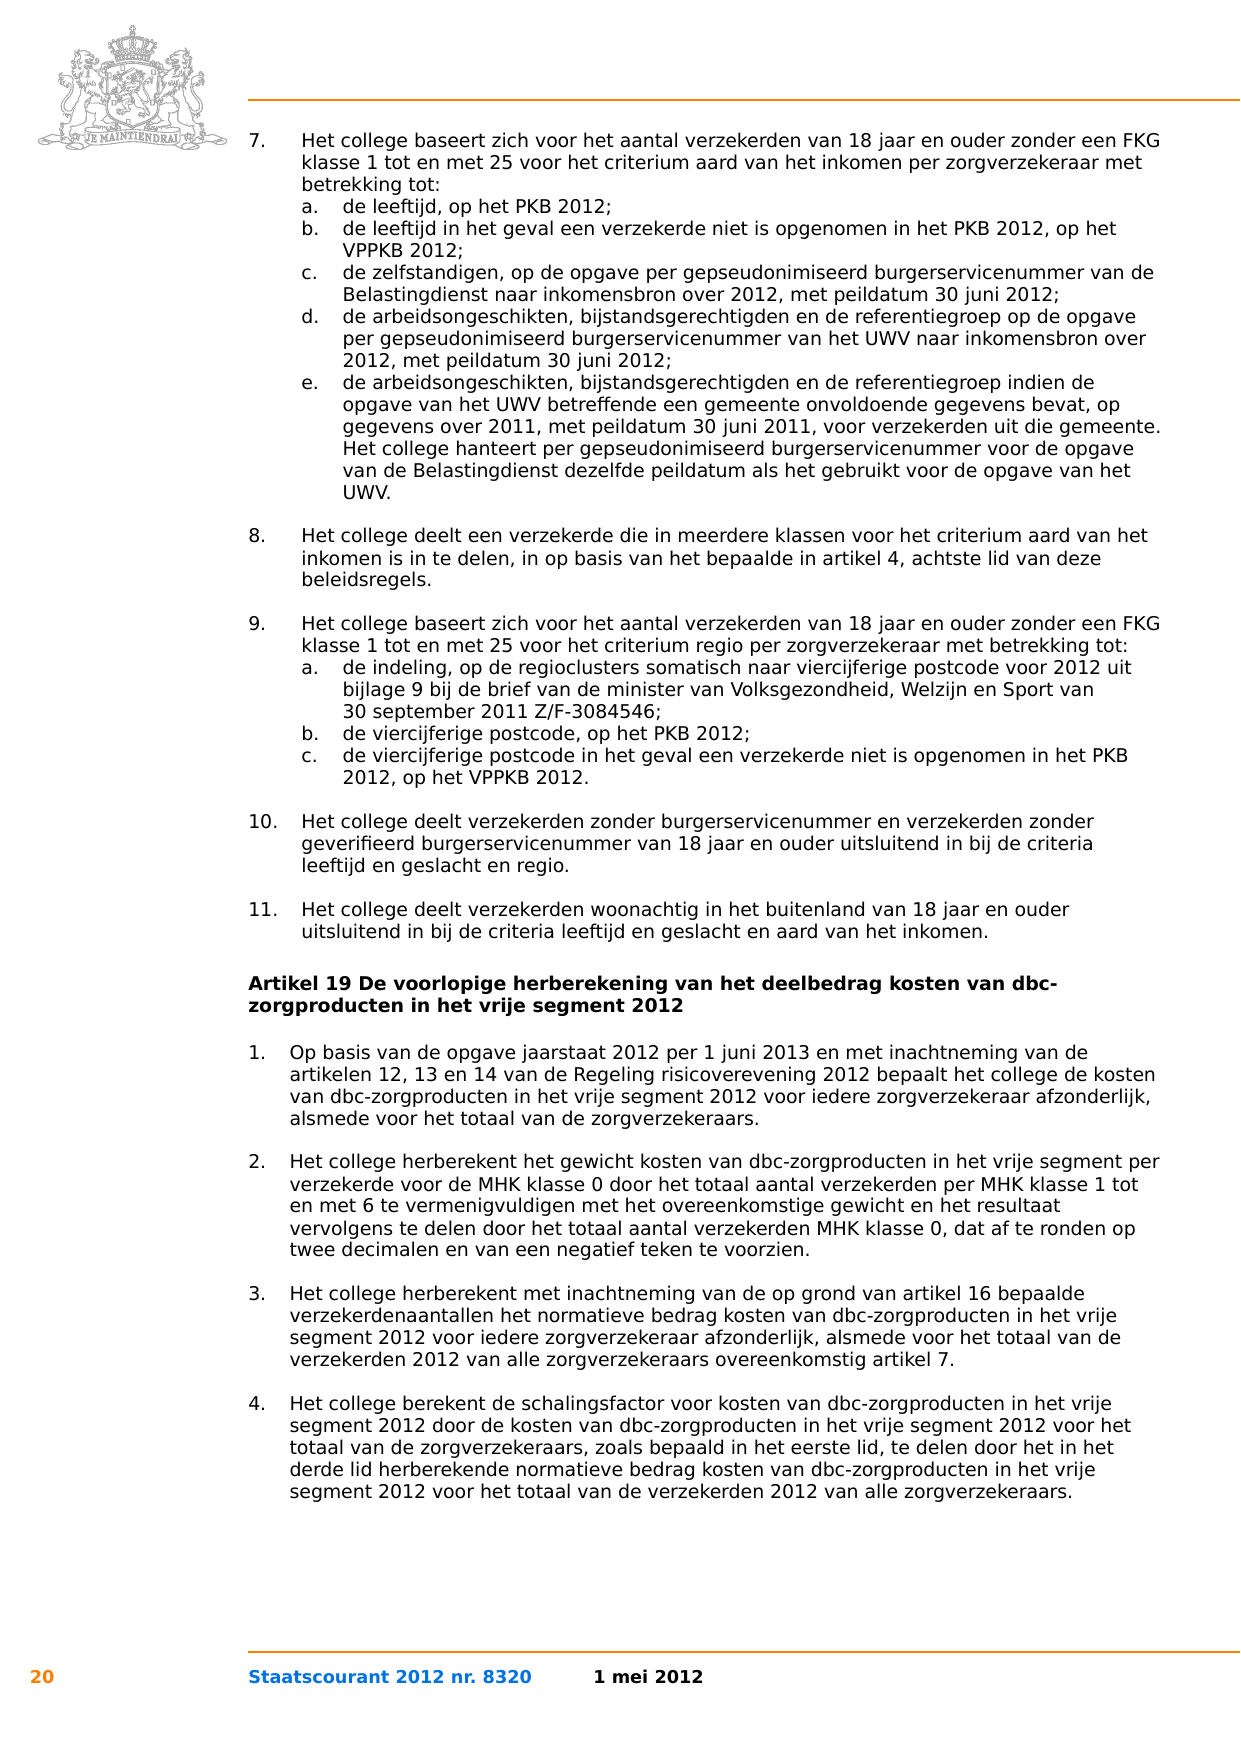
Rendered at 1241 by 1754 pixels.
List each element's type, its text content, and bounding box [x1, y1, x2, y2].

text c. de viercijferige postcode in het geval een verzekerde niet is opgenomen in het PKB 2012, op het VPPKB 2012. [301, 745, 1163, 789]
text d. de arbeidsongeschikten, bijstandsgerechtigden en de referentiegroep op de opgave per gepseudonimiseerd burgerservicenummer van het UWV naar inkomensbron over 2012, met peildatum 30 juni 2012; [301, 306, 1163, 372]
text e. de arbeidsongeschikten, bijstandsgerechtigden en de referentiegroep indien de opgave van het UWV betreffende een gemeente onvoldoende gegevens bevat, op gegevens over 2011, met peildatum 30 juni 2011, voor verzekerden uit die gemeente. Het college hanteert per gepseudonimiseerd burgerservicenummer voor de opgave van de Belastingdienst dezelfde peildatum als het gebruikt voor de opgave van het UWV. [301, 372, 1163, 503]
text b. de leeftijd in het geval een verzekerde niet is opgenomen in het PKB 2012, op het VPPKB 2012; [301, 218, 1163, 262]
text 1. Op basis van de opgave jaarstaat 2012 per 1 juni 2013 en met inachtneming van de artikelen 12, 13 en 14 van de Regeling risicoverevening 2012 bepaalt het college de kosten van dbc-zorgproducten in het vrije segment 2012 voor iedere zorgverzekeraar afzonderlijk, alsmede voor het totaal van de zorgverzekeraars. [248, 1042, 1163, 1129]
text 11. Het college deelt verzekerden woonachtig in het buitenland van 18 jaar en ouder uitsluitend in bij de criteria leeftijd en geslacht en aard van het inkomen. [248, 899, 1163, 943]
text c. de zelfstandigen, op de opgave per gepseudonimiseerd burgerservicenummer van de Belastingdienst naar inkomensbron over 2012, met peildatum 30 juni 2012; [301, 262, 1163, 306]
text 10. Het college deelt verzekerden zonder burgerservicenummer en verzekerden zonder geverifieerd burgerservicenummer van 18 jaar en ouder uitsluitend in bij de criteria leeftijd en geslacht en regio. [248, 811, 1163, 877]
text a. de indeling, op de regioclusters somatisch naar viercijferige postcode voor 2012 uit bijlage 9 bij de brief van de minister van Volksgezondheid, Welzijn en Sport van 30 september 2011 Z/F-3084546; [301, 657, 1163, 723]
text 3. Het college herberekent met inachtneming van de op grond van artikel 16 bepaalde verzekerdenaantallen het normatieve bedrag kosten van dbc-zorgproducten in het vrije segment 2012 voor iedere zorgverzekeraar afzonderlijk, alsmede voor het totaal van de verzekerden 2012 van alle zorgverzekeraars overeenkomstig artikel 7. [248, 1283, 1163, 1371]
picture [38, 25, 227, 150]
text 4. Het college berekent de schalingsfactor voor kosten van dbc-zorgproducten in het vrije segment 2012 door de kosten van dbc-zorgproducten in het vrije segment 2012 voor het totaal van de zorgverzekeraars, zoals bepaald in het eerste lid, te delen door het in het derde lid herberekende normatieve bedrag kosten van dbc-zorgproducten in het vrije segment 2012 voor het totaal van de verzekerden 2012 van alle zorgverzekeraars. [248, 1393, 1163, 1503]
text 9. Het college baseert zich voor het aantal verzekerden van 18 jaar en ouder zonder een FKG klasse 1 tot en met 25 voor het criterium regio per zorgverzekeraar met betrekking tot: [248, 613, 1163, 657]
text 2. Het college herberekent het gewicht kosten van dbc-zorgproducten in het vrije segment per verzekerde voor de MHK klasse 0 door het totaal aantal verzekerden per MHK klasse 1 tot en met 6 te vermenigvuldigen met het overeenkomstige gewicht en het resultaat vervolgens te delen door het totaal aantal verzekerden MHK klasse 0, dat af te ronden op twee decimalen en van een negatief teken te voorzien. [248, 1151, 1163, 1261]
text 7. Het college baseert zich voor het aantal verzekerden van 18 jaar en ouder zonder een FKG klasse 1 tot en met 25 voor het criterium aard van het inkomen per zorgverzekeraar met betrekking tot: [248, 130, 1163, 196]
text a. de leeftijd, op het PKB 2012; [301, 196, 1163, 218]
text b. de viercijferige postcode, op het PKB 2012; [301, 723, 1163, 745]
text 8. Het college deelt een verzekerde die in meerdere klassen voor het criterium aard van het inkomen is in te delen, in op basis van het bepaalde in artikel 4, achtste lid van deze beleidsregels. [248, 525, 1163, 591]
subtitle Artikel 19 De voorlopige herberekening van het deelbedrag kosten van dbc-zorgproducten in het vrije segment 2012 [248, 973, 1163, 1017]
